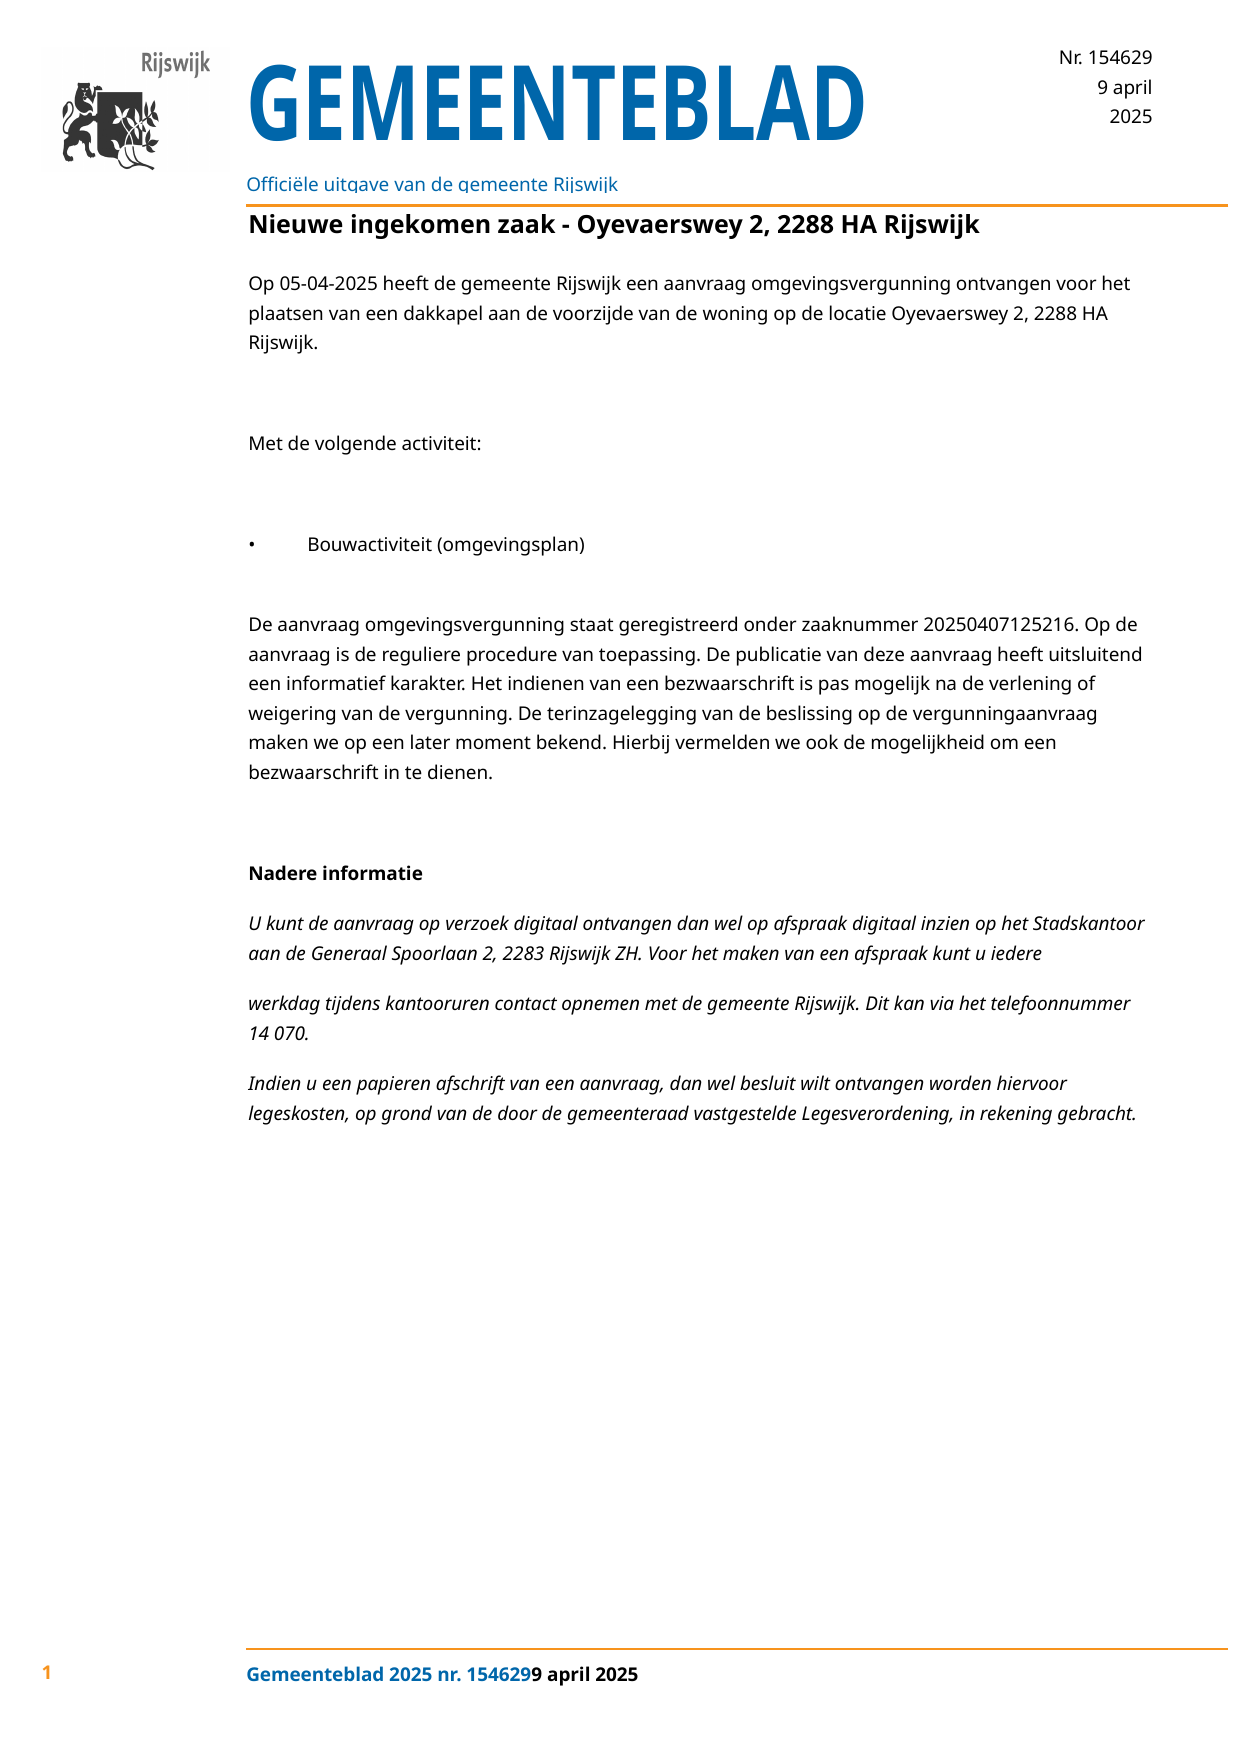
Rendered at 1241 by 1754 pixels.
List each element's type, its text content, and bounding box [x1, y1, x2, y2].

text Nadere informatie [248, 860, 1152, 886]
text Indien u een papieren afschrift van een aanvraag, dan wel besluit wilt ontvangen worden hiervoor legeskosten, op grond van de door de gemeenteraad vastgestelde Legesverordening, in rekening gebracht. [248, 1070, 1152, 1126]
text werkdag tijdens kantooruren contact opnemen met de gemeente Rijswijk. Dit kan via het telefoonnummer 14 070. [248, 990, 1152, 1046]
text De aanvraag omgevingsvergunning staat geregistreerd onder zaaknummer 20250407125216. Op de aanvraag is de reguliere procedure van toepassing. De publicatie van deze aanvraag heeft uitsluitend een informatief karakter. Het indienen van een bezwaarschrift is pas mogelijk na de verlening of weigering van de vergunning. De terinzagelegging van de beslissing op de vergunningaanvraag maken we op een later moment bekend. Hierbij vermelden we ook de mogelijkheid om een bezwaarschrift in te dienen. [248, 611, 1152, 785]
text Met de volgende activiteit: [248, 430, 1152, 456]
list Bouwactiviteit (omgevingsplan) [248, 531, 1152, 557]
text Nieuwe ingekomen zaak - Oyevaerswey 2, 2288 HA Rijswijk [248, 207, 1152, 241]
text U kunt de aanvraag op verzoek digitaal ontvangen dan wel op afspraak digitaal inzien op het Stadskantoor aan de Generaal Spoorlaan 2, 2283 Rijswijk ZH. Voor het maken van een afspraak kunt u iedere [248, 910, 1152, 966]
picture [41, 47, 231, 172]
text Op 05-04-2025 heeft de gemeente Rijswijk een aanvraag omgevingsvergunning ontvangen voor het plaatsen van een dakkapel aan de voorzijde van de woning op de locatie Oyevaerswey 2, 2288 HA Rijswijk. [248, 270, 1152, 355]
